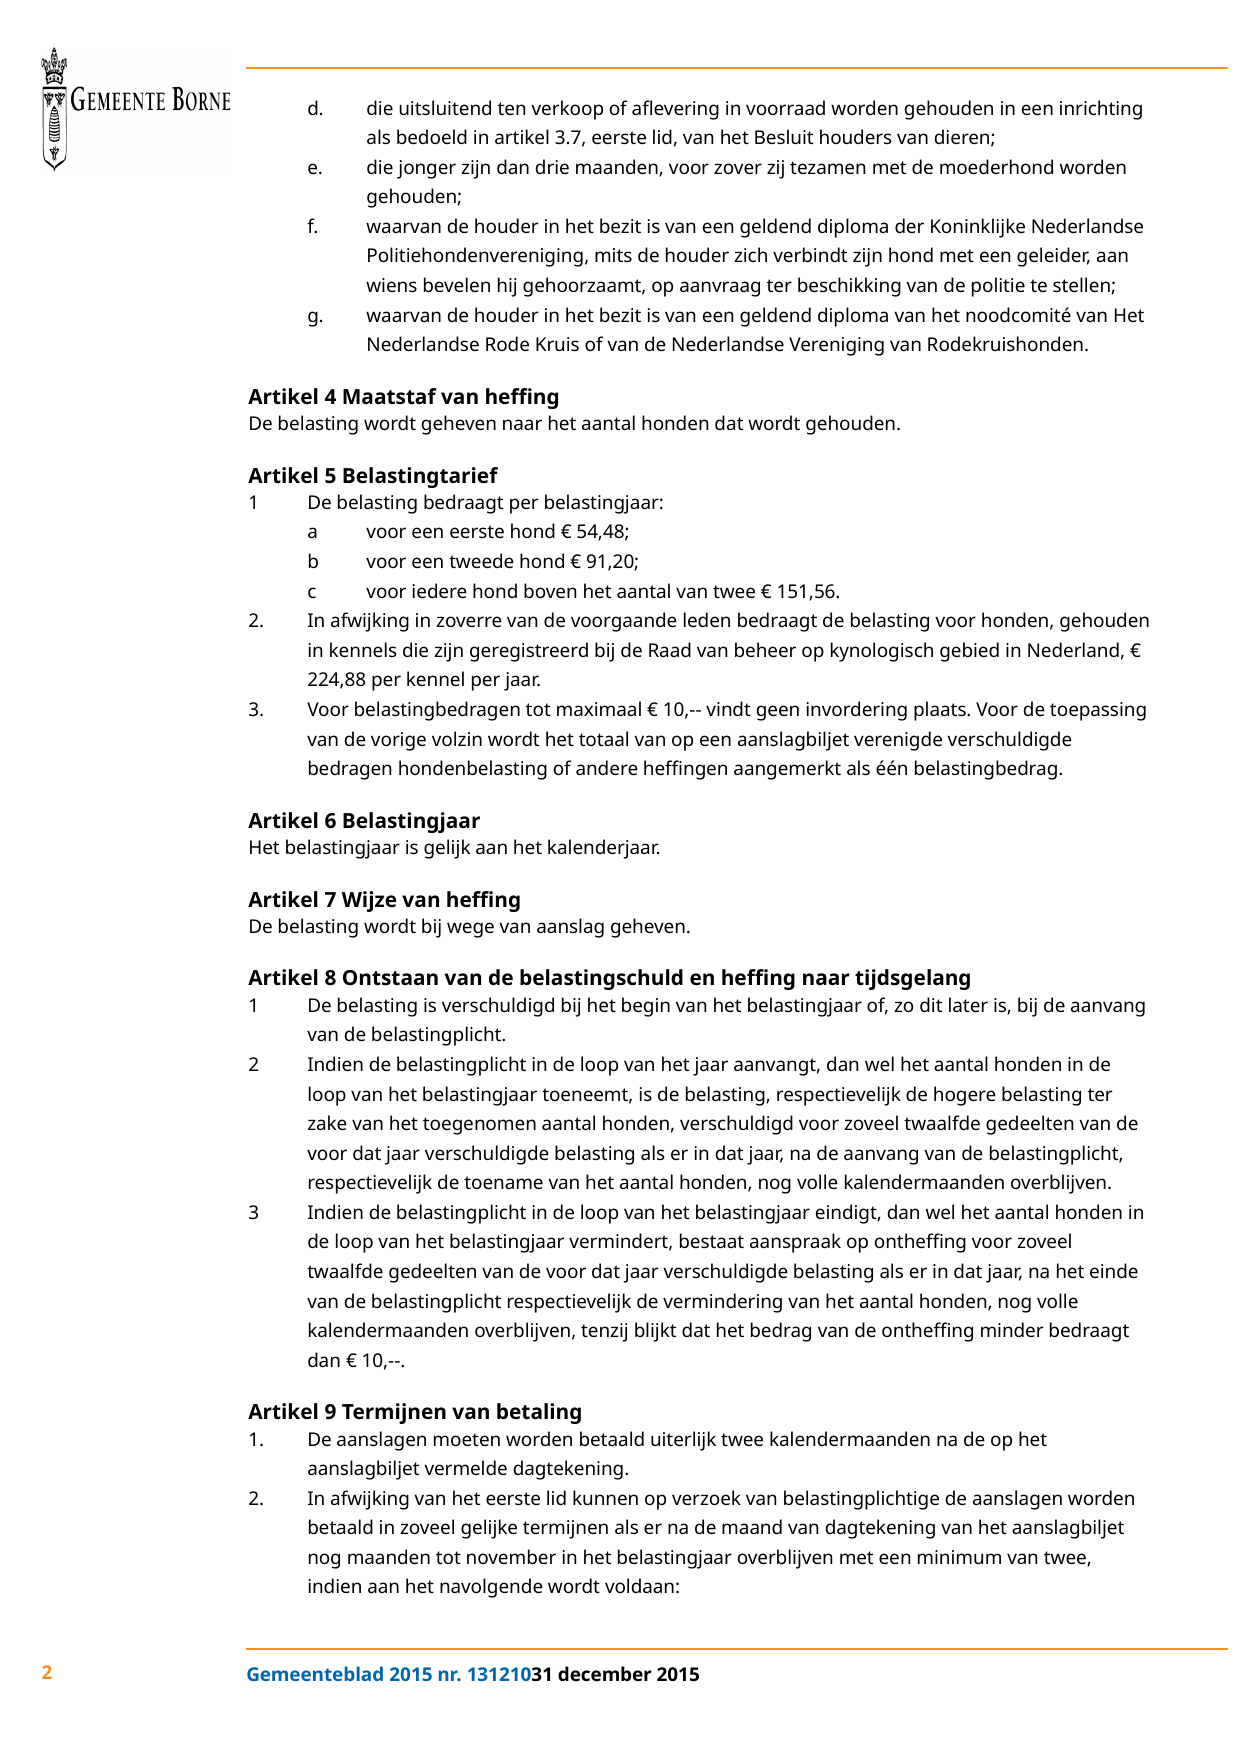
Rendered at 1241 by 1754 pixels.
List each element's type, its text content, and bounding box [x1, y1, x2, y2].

list voor een eerste hond € 54,48; [307, 519, 1152, 544]
list waarvan de houder in het bezit is van een geldend diploma van het noodcomité van Het Nederlandse Rode Kruis of van de Nederlandse Vereniging van Rodekruishonden. [307, 302, 1152, 357]
text Artikel 6 Belastingjaar [248, 806, 1152, 834]
list Indien de belastingplicht in de loop van het belastingjaar eindigt, dan wel het aantal honden in de loop van het belastingjaar vermindert, bestaat aanspraak op ontheffing voor zoveel twaalfde gedeelten van de voor dat jaar verschuldigde belasting als er in dat jaar, na het einde van de belastingplicht respectievelijk de vermindering van het aantal honden, nog volle kalendermaanden overblijven, tenzij blijkt dat het bedrag van de ontheffing minder bedraagt dan € 10,--. [248, 1199, 1152, 1373]
list waarvan de houder in het bezit is van een geldend diploma der Koninklijke Nederlandse Politiehondenvereniging, mits de houder zich verbindt zijn hond met een geleider, aan wiens bevelen hij gehoorzaamt, op aanvraag ter beschikking van de politie te stellen; [307, 213, 1152, 298]
text Het belastingjaar is gelijk aan het kalenderjaar. [248, 834, 1152, 860]
list voor een tweede hond € 91,20; [307, 548, 1152, 574]
list Indien de belastingplicht in de loop van het jaar aanvangt, dan wel het aantal honden in de loop van het belastingjaar toeneemt, is de belasting, respectievelijk de hogere belasting ter zake van het toegenomen aantal honden, verschuldigd voor zoveel twaalfde gedeelten van de voor dat jaar verschuldigde belasting als er in dat jaar, na de aanvang van de belastingplicht, respectievelijk de toename van het aantal honden, nog volle kalendermaanden overblijven. [248, 1051, 1152, 1195]
list De belasting is verschuldigd bij het begin van het belastingjaar of, zo dit later is, bij de aanvang van de belastingplicht. [248, 992, 1152, 1047]
list De aanslagen moeten worden betaald uiterlijk twee kalendermaanden na de op het aanslagbiljet vermelde dagtekening. [248, 1426, 1152, 1481]
text De belasting wordt geheven naar het aantal honden dat wordt gehouden. [248, 410, 1152, 436]
text Artikel 8 Ontstaan van de belastingschuld en heffing naar tijdsgelang [248, 963, 1152, 992]
list Voor belastingbedragen tot maximaal € 10,-- vindt geen invordering plaats. Voor de toepassing van de vorige volzin wordt het totaal van op een aanslagbiljet verenigde verschuldigde bedragen hondenbelasting of andere heffingen aangemerkt als één belastingbedrag. [248, 696, 1152, 781]
text Artikel 9 Termijnen van betaling [248, 1397, 1152, 1426]
text Artikel 4 Maatstaf van heffing [248, 382, 1152, 410]
list voor iedere hond boven het aantal van twee € 151,56. [307, 578, 1152, 604]
text Artikel 7 Wijze van heffing [248, 885, 1152, 913]
picture [41, 47, 231, 172]
list die uitsluitend ten verkoop of aflevering in voorraad worden gehouden in een inrichting als bedoeld in artikel 3.7, eerste lid, van het Besluit houders van dieren; [307, 95, 1152, 150]
list die jonger zijn dan drie maanden, voor zover zij tezamen met de moederhond worden gehouden; [307, 154, 1152, 209]
list De belasting bedraagt per belastingjaar: [248, 489, 1152, 515]
list In afwijking van het eerste lid kunnen op verzoek van belastingplichtige de aanslagen worden betaald in zoveel gelijke termijnen als er na de maand van dagtekening van het aanslagbiljet nog maanden tot november in het belastingjaar overblijven met een minimum van twee, indien aan het navolgende wordt voldaan: [248, 1485, 1152, 1599]
list In afwijking in zoverre van de voorgaande leden bedraagt de belasting voor honden, gehouden in kennels die zijn geregistreerd bij de Raad van beheer op kynologisch gebied in Nederland, € 224,88 per kennel per jaar. [248, 607, 1152, 692]
text Artikel 5 Belastingtarief [248, 461, 1152, 489]
text De belasting wordt bij wege van aanslag geheven. [248, 913, 1152, 939]
